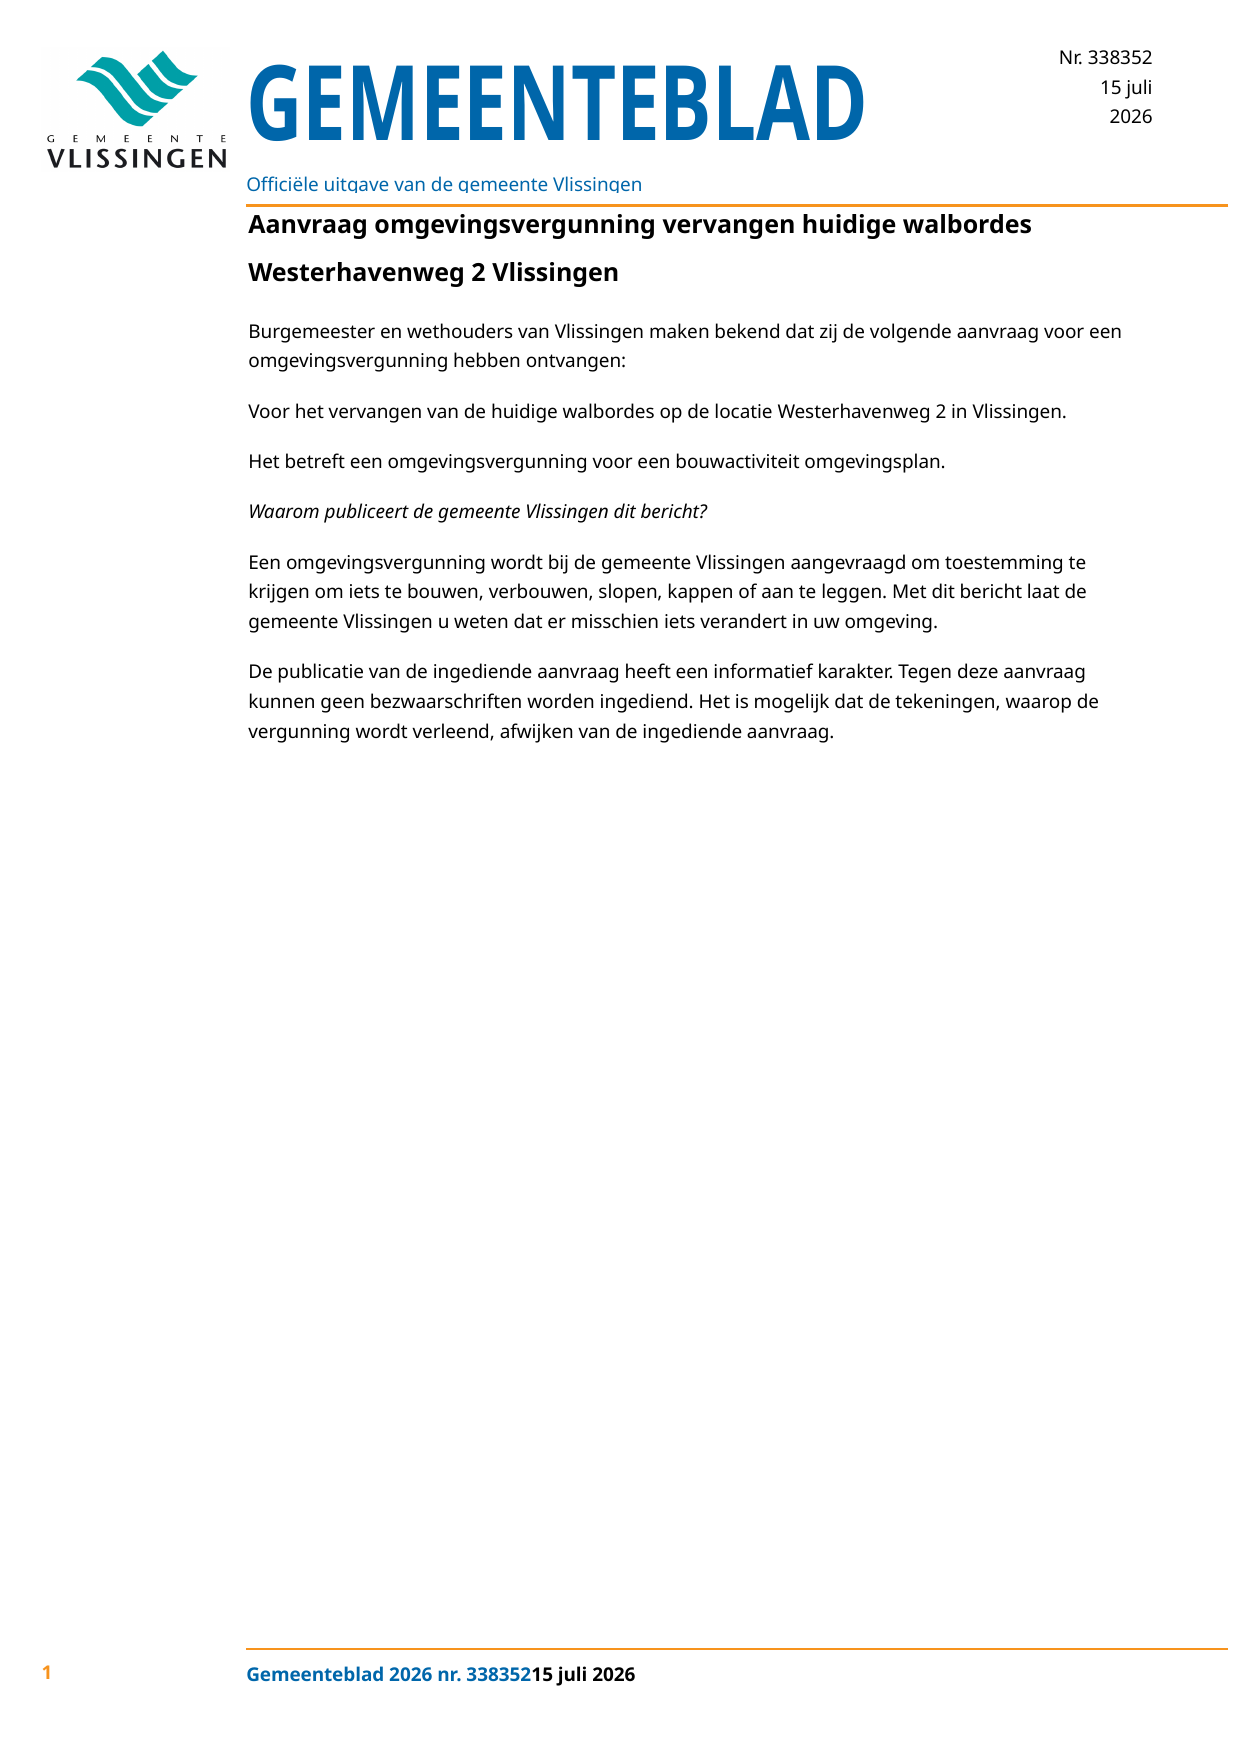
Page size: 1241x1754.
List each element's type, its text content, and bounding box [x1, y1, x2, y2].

text De publicatie van de ingediende aanvraag heeft een informatief karakter. Tegen deze aanvraag kunnen geen bezwaarschriften worden ingediend. Het is mogelijk dat de tekeningen, waarop de vergunning wordt verleend, afwijken van de ingediende aanvraag. [248, 659, 1152, 744]
text Aanvraag omgevingsvergunning vervangen huidige walbordes Westerhavenweg 2 Vlissingen [248, 207, 1152, 288]
text Waarom publiceert de gemeente Vlissingen dit bericht? [248, 499, 1152, 524]
picture [41, 47, 231, 172]
text Voor het vervangen van de huidige walbordes op de locatie Westerhavenweg 2 in Vlissingen. [248, 398, 1152, 424]
text Een omgevingsvergunning wordt bij de gemeente Vlissingen aangevraagd om toestemming te krijgen om iets te bouwen, verbouwen, slopen, kappen of aan te leggen. Met dit bericht laat de gemeente Vlissingen u weten dat er misschien iets verandert in uw omgeving. [248, 549, 1152, 634]
text Burgemeester en wethouders van Vlissingen maken bekend dat zij de volgende aanvraag voor een omgevingsvergunning hebben ontvangen: [248, 318, 1152, 373]
text Het betreft een omgevingsvergunning voor een bouwactiviteit omgevingsplan. [248, 448, 1152, 474]
